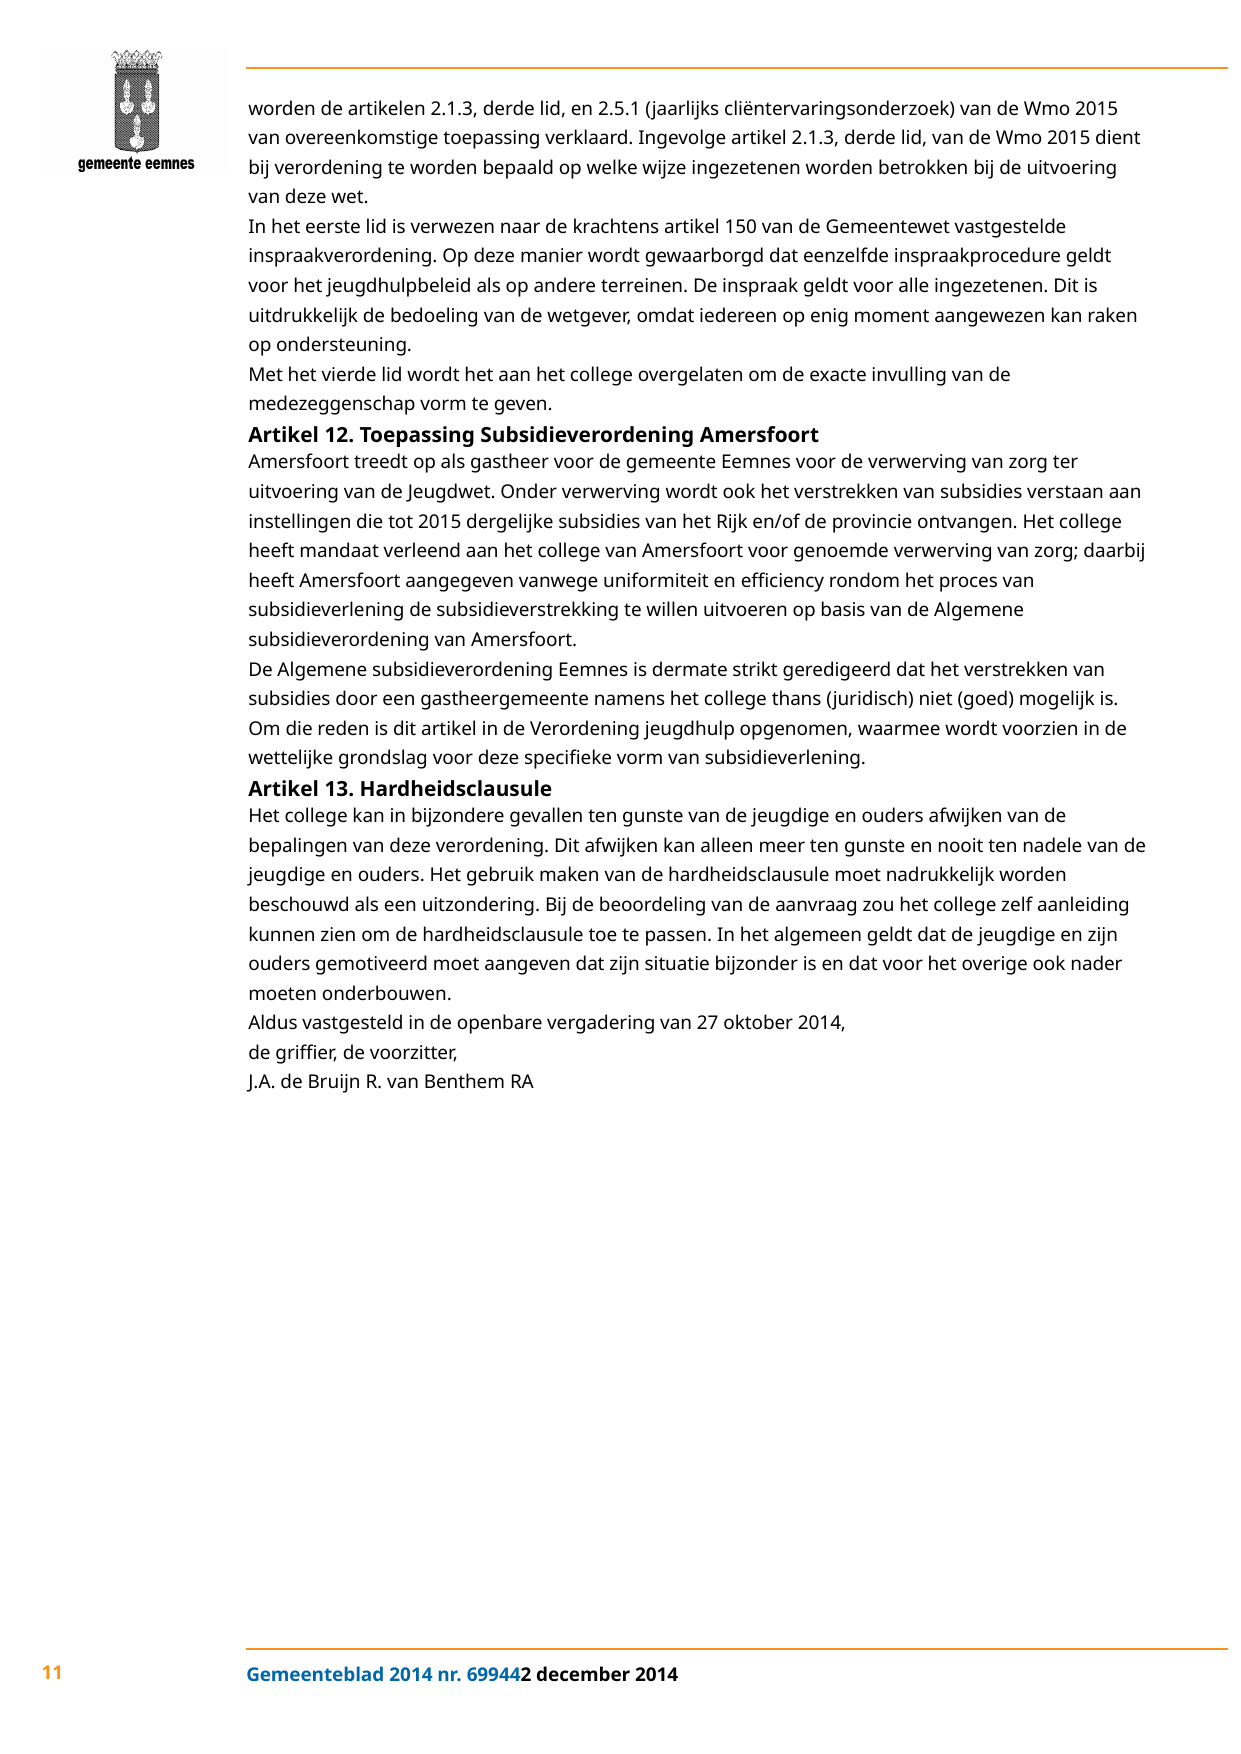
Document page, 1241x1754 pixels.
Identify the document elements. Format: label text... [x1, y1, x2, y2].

text worden de artikelen 2.1.3, derde lid, en 2.5.1 (jaarlijks cliëntervaringsonderzoek) van de Wmo 2015 van overeenkomstige toepassing verklaard. Ingevolge artikel 2.1.3, derde lid, van de Wmo 2015 dient bij verordening te worden bepaald op welke wijze ingezetenen worden betrokken bij de uitvoering van deze wet. [248, 95, 1152, 209]
text In het eerste lid is verwezen naar de krachtens artikel 150 van de Gemeentewet vastgestelde inspraakverordening. Op deze manier wordt gewaarborgd dat eenzelfde inspraakprocedure geldt voor het jeugdhulpbeleid als op andere terreinen. De inspraak geldt voor alle ingezetenen. Dit is uitdrukkelijk de bedoeling van de wetgever, omdat iedereen op enig moment aangewezen kan raken op ondersteuning. [248, 213, 1152, 357]
text Amersfoort treedt op als gastheer voor de gemeente Eemnes voor de verwerving van zorg ter uitvoering van de Jeugdwet. Onder verwerving wordt ook het verstrekken van subsidies verstaan aan instellingen die tot 2015 dergelijke subsidies van het Rijk en/of de provincie ontvangen. Het college heeft mandaat verleend aan het college van Amersfoort voor genoemde verwerving van zorg; daarbij heeft Amersfoort aangegeven vanwege uniformiteit en efficiency rondom het proces van subsidieverlening de subsidieverstrekking te willen uitvoeren op basis van de Algemene subsidieverordening van Amersfoort. [248, 449, 1152, 652]
text De Algemene subsidieverordening Eemnes is dermate strikt geredigeerd dat het verstrekken van subsidies door een gastheergemeente namens het college thans (juridisch) niet (goed) mogelijk is. Om die reden is dit artikel in de Verordening jeugdhulp opgenomen, waarmee wordt voorzien in de wettelijke grondslag voor deze specifieke vorm van subsidieverlening. [248, 656, 1152, 770]
picture [41, 47, 231, 172]
text Artikel 12. Toepassing Subsidieverordening Amersfoort [248, 420, 1152, 449]
text de griffier, de voorzitter, [248, 1039, 1152, 1065]
text Met het vierde lid wordt het aan het college overgelaten om de exacte invulling van de medezeggenschap vorm te geven. [248, 361, 1152, 416]
text Het college kan in bijzondere gevallen ten gunste van de jeugdige en ouders afwijken van de bepalingen van deze verordening. Dit afwijken kan alleen meer ten gunste en nooit ten nadele van de jeugdige en ouders. Het gebruik maken van de hardheidsclausule moet nadrukkelijk worden beschouwd als een uitzondering. Bij de beoordeling van de aanvraag zou het college zelf aanleiding kunnen zien om de hardheidsclausule toe te passen. In het algemeen geldt dat de jeugdige en zijn ouders gemotiveerd moet aangeven dat zijn situatie bijzonder is en dat voor het overige ook nader moeten onderbouwen. [248, 802, 1152, 1006]
text J.A. de Bruijn R. van Benthem RA [248, 1069, 1152, 1094]
text Aldus vastgesteld in de openbare vergadering van 27 oktober 2014, [248, 1009, 1152, 1035]
text Artikel 13. Hardheidsclausule [248, 774, 1152, 802]
